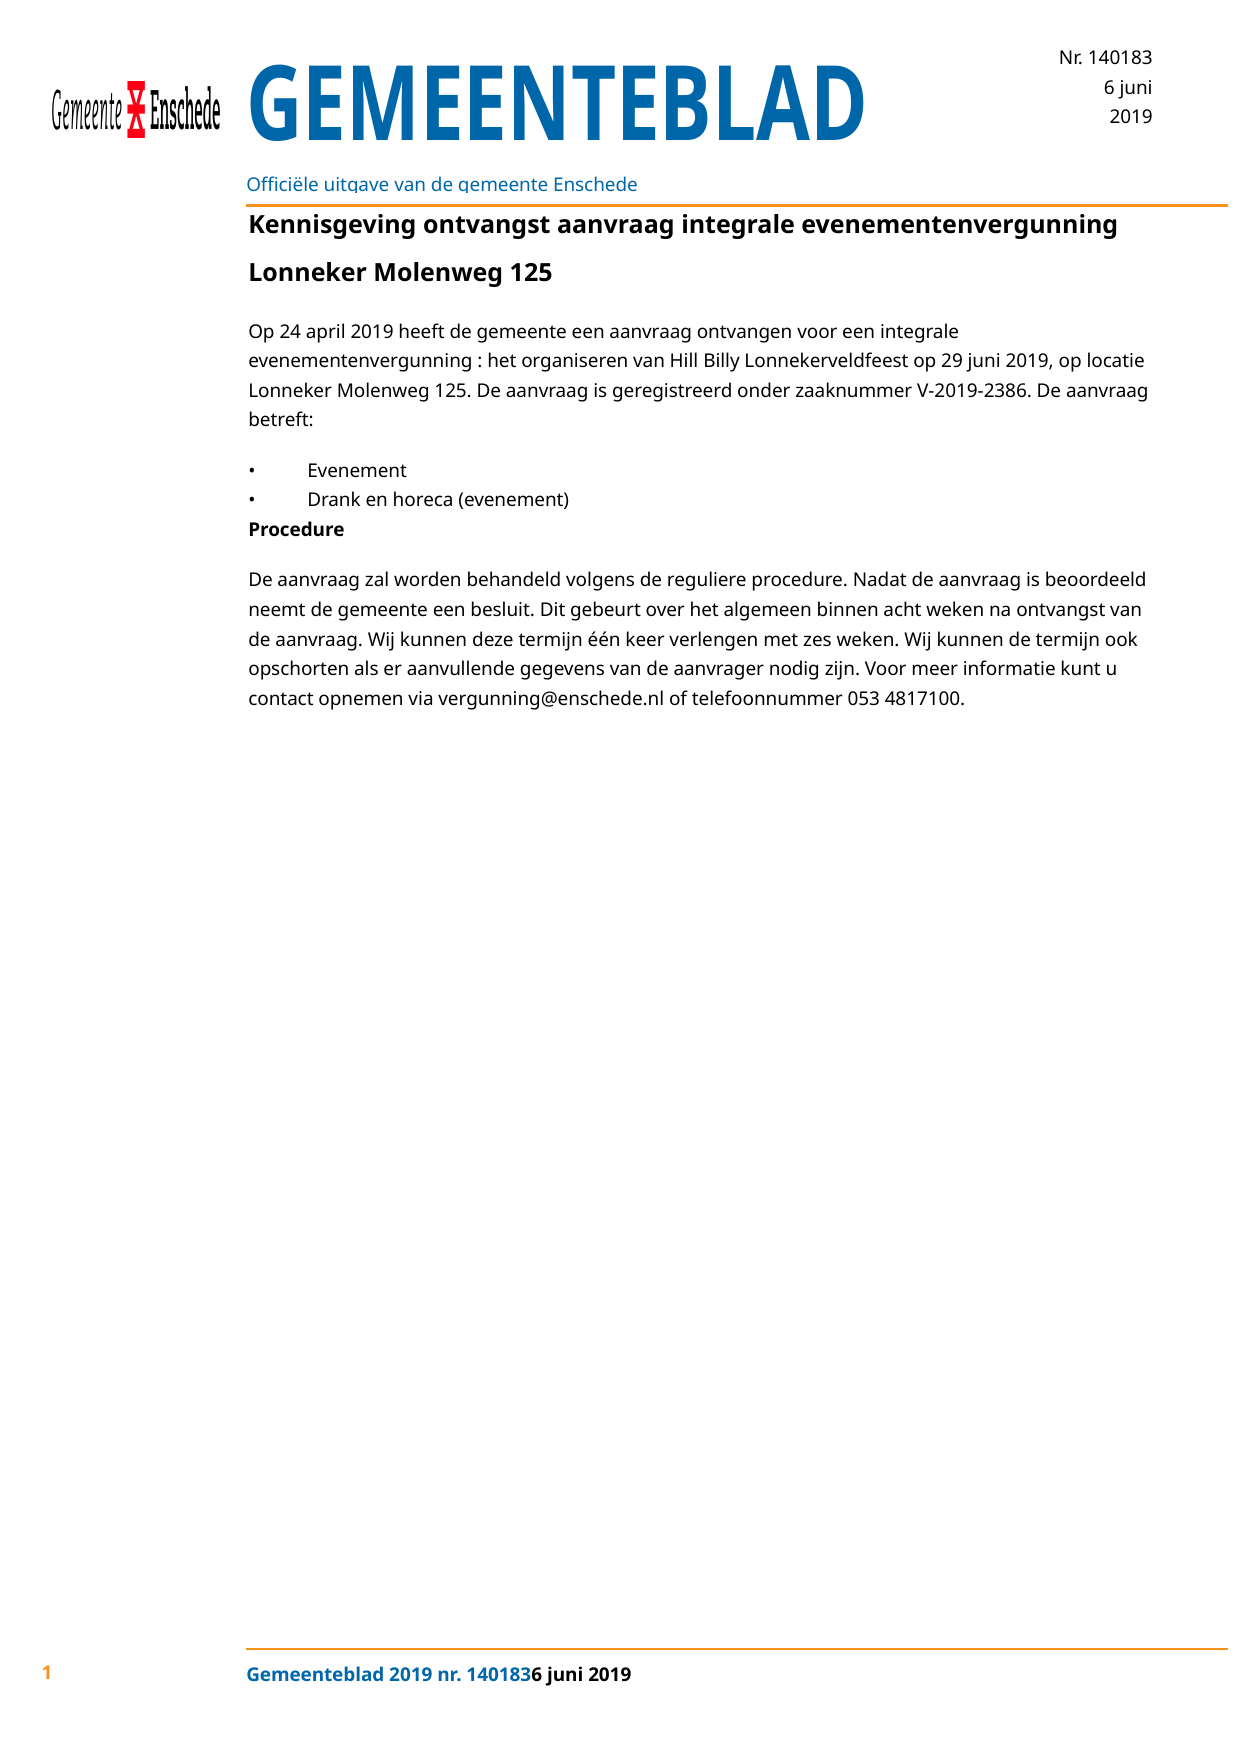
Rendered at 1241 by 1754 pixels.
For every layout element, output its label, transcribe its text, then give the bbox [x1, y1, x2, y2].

picture [41, 47, 231, 172]
text Op 24 april 2019 heeft de gemeente een aanvraag ontvangen voor een integrale evenementenvergunning : het organiseren van Hill Billy Lonnekerveldfeest op 29 juni 2019, op locatie Lonneker Molenweg 125. De aanvraag is geregistreerd onder zaaknummer V-2019-2386. De aanvraag betreft: [248, 318, 1152, 432]
text De aanvraag zal worden behandeld volgens de reguliere procedure. Nadat de aanvraag is beoordeeld neemt de gemeente een besluit. Dit gebeurt over het algemeen binnen acht weken na ontvangst van de aanvraag. Wij kunnen deze termijn één keer verlengen met zes weken. Wij kunnen de termijn ook opschorten als er aanvullende gegevens van de aanvrager nodig zijn. Voor meer informatie kunt u contact opnemen via vergunning@enschede.nl of telefoonnummer 053 4817100. [248, 567, 1152, 711]
list Drank en horeca (evenement) [248, 487, 1152, 512]
text Kennisgeving ontvangst aanvraag integrale evenementenvergunning Lonneker Molenweg 125 [248, 207, 1152, 288]
list Evenement [248, 457, 1152, 483]
text Procedure [248, 516, 1152, 542]
